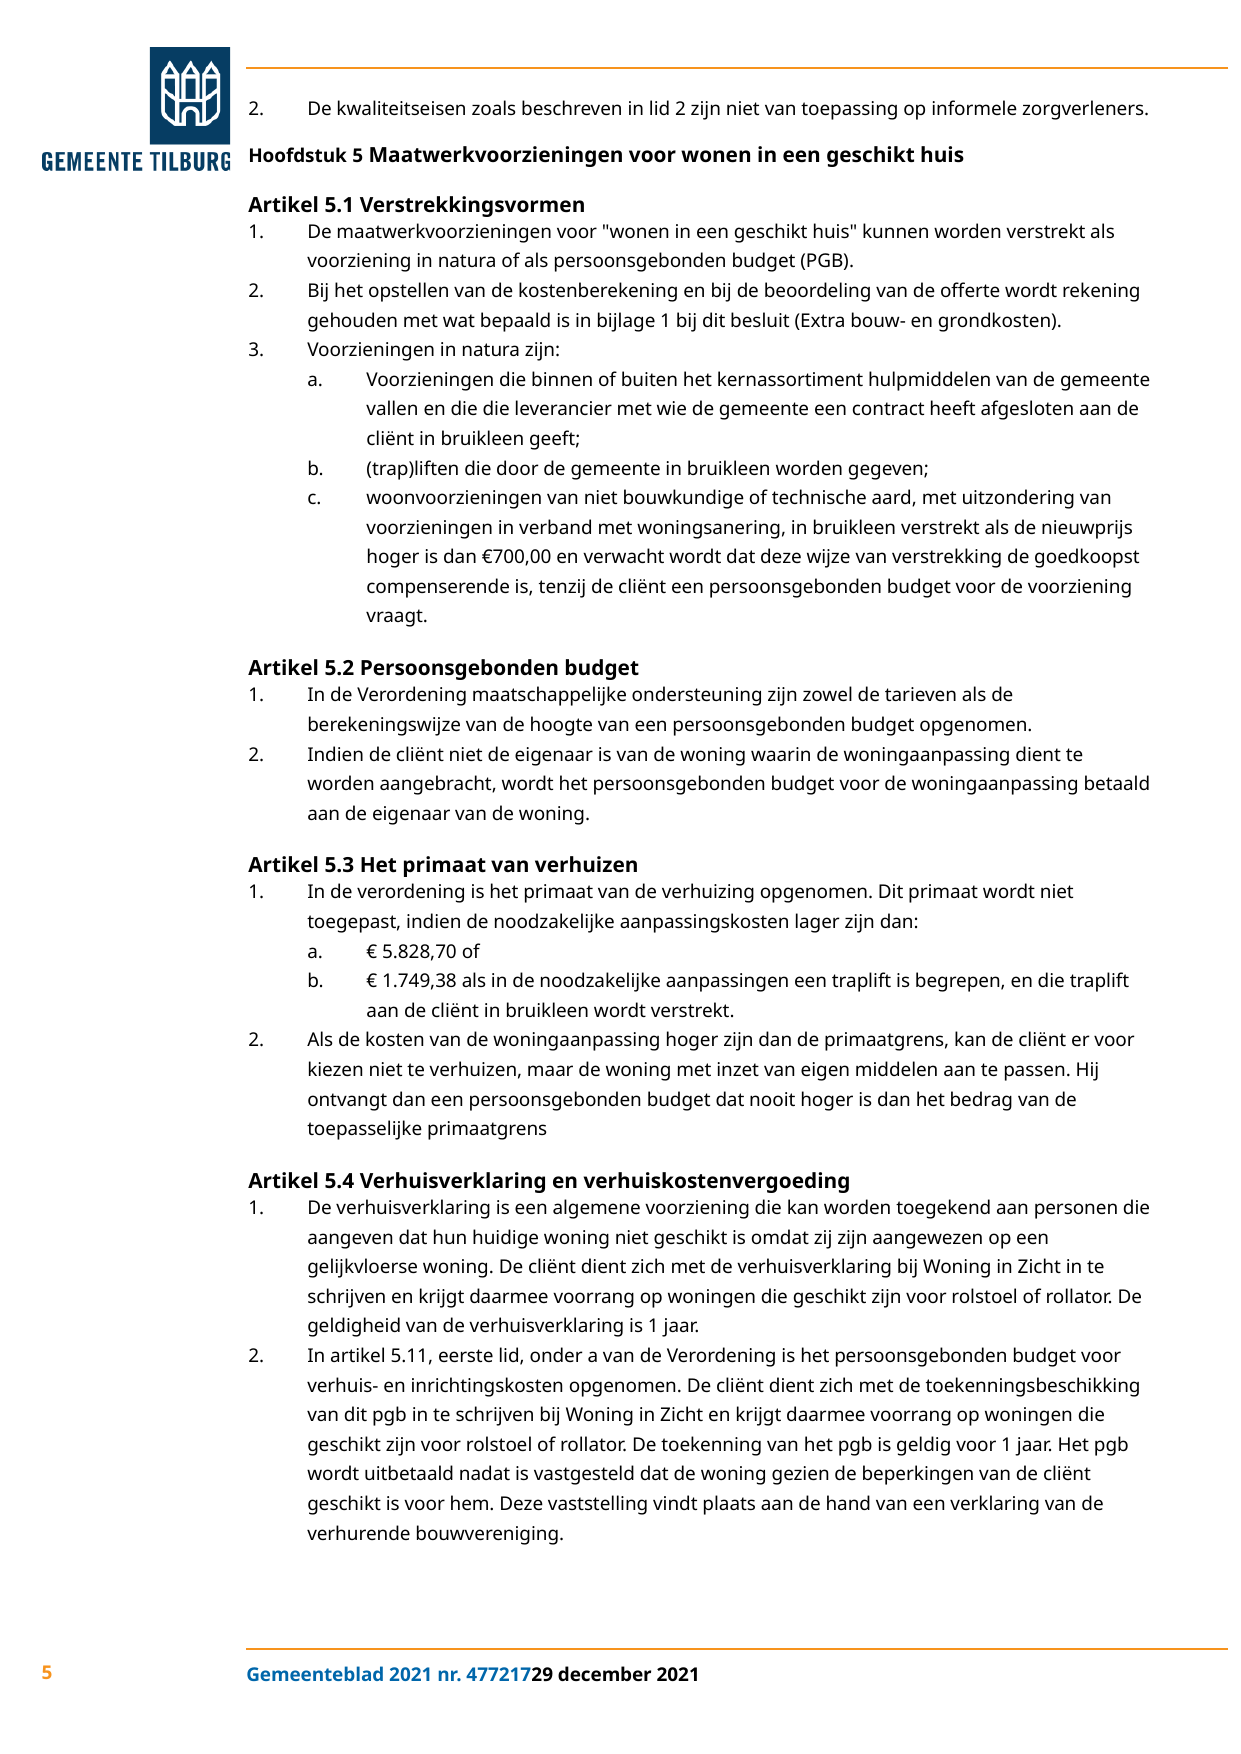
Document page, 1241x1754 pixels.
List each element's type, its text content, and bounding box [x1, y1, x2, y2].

text Artikel 5.2 Persoonsgebonden budget [248, 653, 1152, 682]
list Voorzieningen die binnen of buiten het kernassortiment hulpmiddelen van de gemeente vallen en die die leverancier met wie de gemeente een contract heeft afgesloten aan de cliënt in bruikleen geeft; [307, 366, 1152, 451]
list Als de kosten van de woningaanpassing hoger zijn dan de primaatgrens, kan de cliënt er voor kiezen niet te verhuizen, maar de woning met inzet van eigen middelen aan te passen. Hij ontvangt dan een persoonsgebonden budget dat nooit hoger is dan het bedrag van de toepasselijke primaatgrens [248, 1027, 1152, 1141]
list Voorzieningen in natura zijn: [248, 336, 1152, 362]
list (trap)liften die door de gemeente in bruikleen worden gegeven; [307, 455, 1152, 481]
list In de verordening is het primaat van de verhuizing opgenomen. Dit primaat wordt niet toegepast, indien de noodzakelijke aanpassingskosten lager zijn dan: [248, 879, 1152, 934]
text Hoofdstuk 5 Maatwerkvoorzieningen voor wonen in een geschikt huis [248, 140, 1152, 169]
list woonvoorzieningen van niet bouwkundige of technische aard, met uitzondering van voorzieningen in verband met woningsanering, in bruikleen verstrekt als de nieuwprijs hoger is dan €700,00 en verwacht wordt dat deze wijze van verstrekking de goedkoopst compenserende is, tenzij de cliënt een persoonsgebonden budget voor de voorziening vraagt. [307, 484, 1152, 628]
text Artikel 5.4 Verhuisverklaring en verhuiskostenvergoeding [248, 1166, 1152, 1194]
list De maatwerkvoorzieningen voor "wonen in een geschikt huis" kunnen worden verstrekt als voorziening in natura of als persoonsgebonden budget (PGB). [248, 218, 1152, 273]
picture [41, 47, 231, 172]
list In de Verordening maatschappelijke ondersteuning zijn zowel de tarieven als de berekeningswijze van de hoogte van een persoonsgebonden budget opgenomen. [248, 682, 1152, 737]
list Bij het opstellen van de kostenberekening en bij de beoordeling van de offerte wordt rekening gehouden met wat bepaald is in bijlage 1 bij dit besluit (Extra bouw- en grondkosten). [248, 277, 1152, 333]
text Artikel 5.3 Het primaat van verhuizen [248, 850, 1152, 879]
list De kwaliteitseisen zoals beschreven in lid 2 zijn niet van toepassing op informele zorgverleners. [248, 95, 1152, 121]
text Artikel 5.1 Verstrekkingsvormen [248, 190, 1152, 218]
list € 5.828,70 of [307, 938, 1152, 964]
list De verhuisverklaring is een algemene voorziening die kan worden toegekend aan personen die aangeven dat hun huidige woning niet geschikt is omdat zij zijn aangewezen op een gelijkvloerse woning. De cliënt dient zich met de verhuisverklaring bij Woning in Zicht in te schrijven en krijgt daarmee voorrang op woningen die geschikt zijn voor rolstoel of rollator. De geldigheid van de verhuisverklaring is 1 jaar. [248, 1194, 1152, 1338]
list € 1.749,38 als in de noodzakelijke aanpassingen een traplift is begrepen, en die traplift aan de cliënt in bruikleen wordt verstrekt. [307, 967, 1152, 1023]
list In artikel 5.11, eerste lid, onder a van de Verordening is het persoonsgebonden budget voor verhuis- en inrichtingskosten opgenomen. De cliënt dient zich met de toekenningsbeschikking van dit pgb in te schrijven bij Woning in Zicht en krijgt daarmee voorrang op woningen die geschikt zijn voor rolstoel of rollator. De toekenning van het pgb is geldig voor 1 jaar. Het pgb wordt uitbetaald nadat is vastgesteld dat de woning gezien de beperkingen van de cliënt geschikt is voor hem. Deze vaststelling vindt plaats aan de hand van een verklaring van de verhurende bouwvereniging. [248, 1342, 1152, 1545]
list Indien de cliënt niet de eigenaar is van de woning waarin de woningaanpassing dient te worden aangebracht, wordt het persoonsgebonden budget voor de woningaanpassing betaald aan de eigenaar van de woning. [248, 741, 1152, 826]
